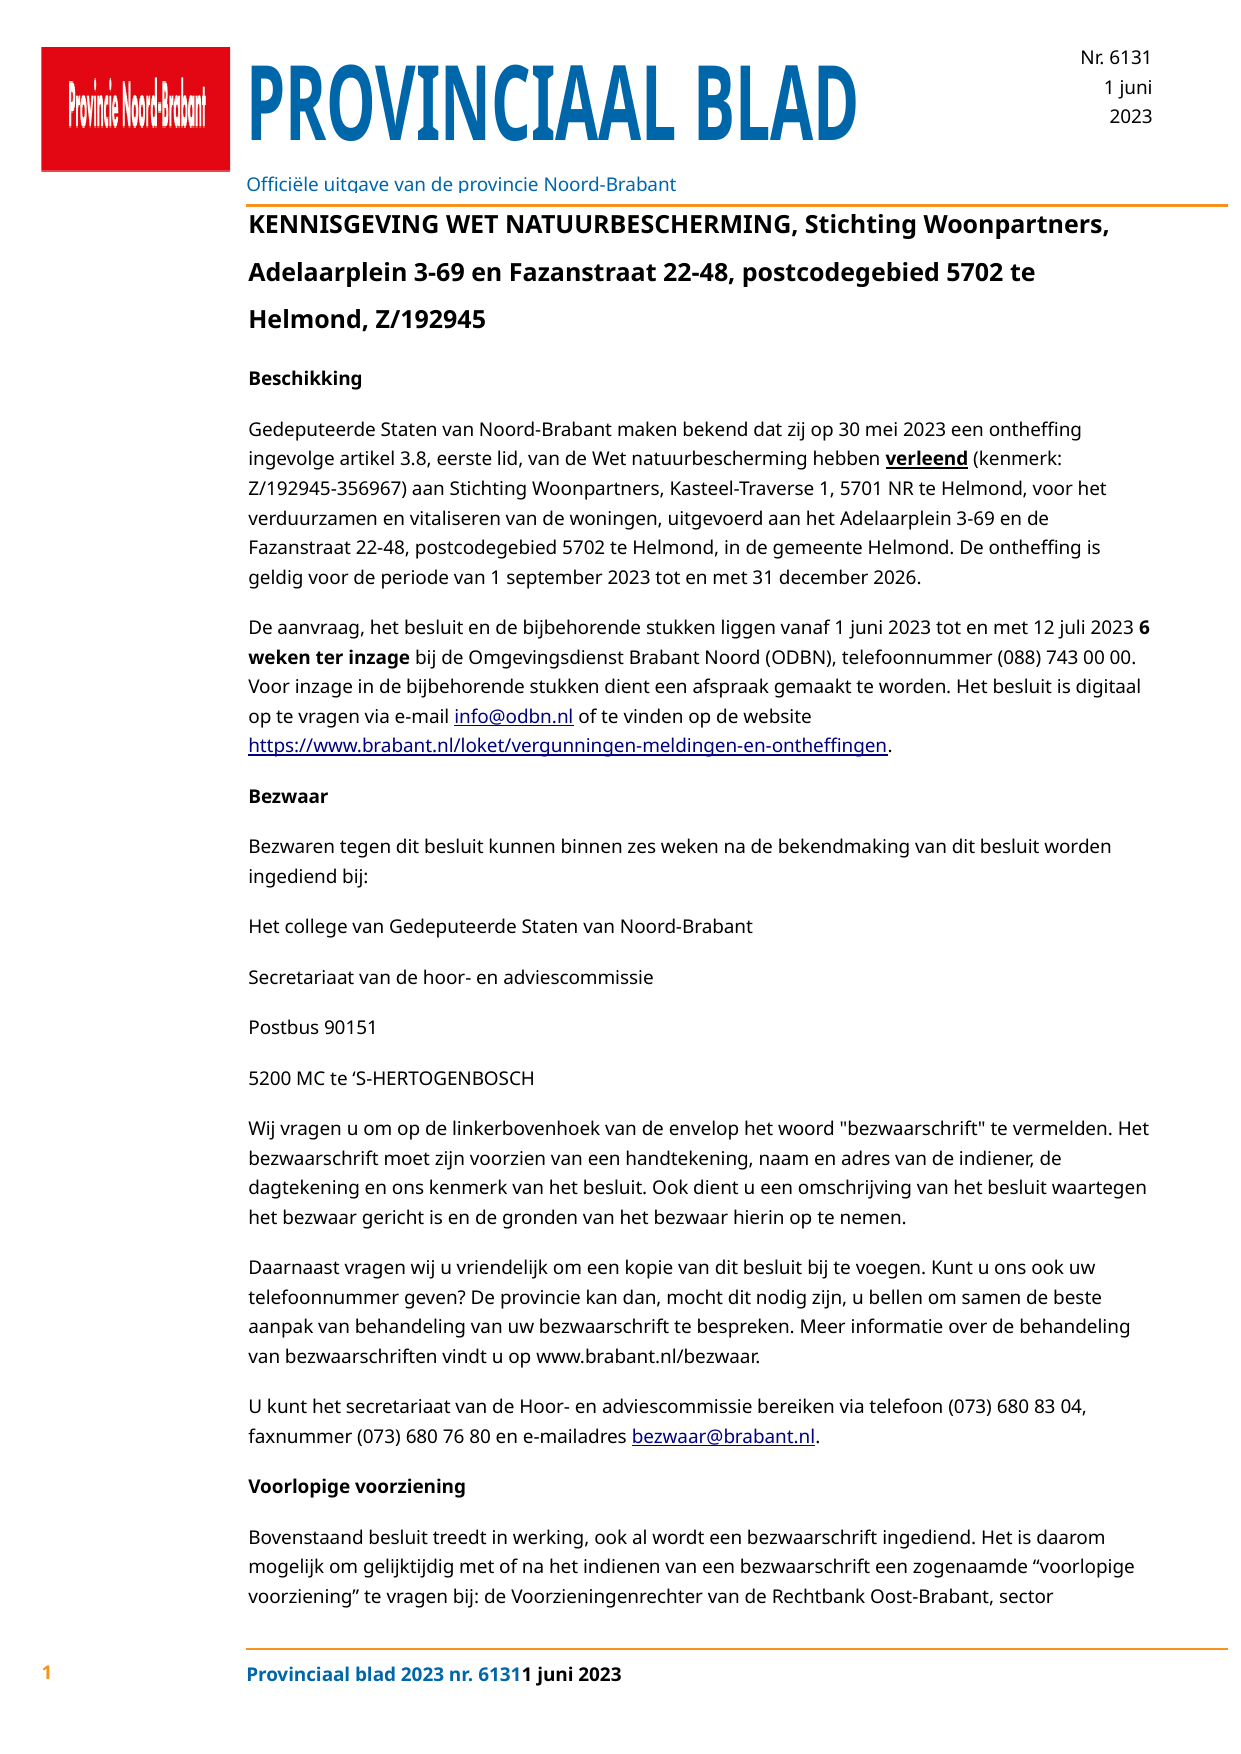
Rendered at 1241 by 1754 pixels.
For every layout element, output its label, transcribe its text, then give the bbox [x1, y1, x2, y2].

text Secretariaat van de hoor- en adviescommissie [248, 964, 1152, 989]
text U kunt het secretariaat van de Hoor- en adviescommissie bereiken via telefoon (073) 680 83 04, faxnummer (073) 680 76 80 en e-mailadres bezwaar@brabant.nl. [248, 1393, 1152, 1449]
text Bezwaren tegen dit besluit kunnen binnen zes weken na de bekendmaking van dit besluit worden ingediend bij: [248, 833, 1152, 889]
text Bezwaar [248, 783, 1152, 809]
picture [41, 47, 231, 172]
text Voorlopige voorziening [248, 1473, 1152, 1499]
text Postbus 90151 [248, 1014, 1152, 1040]
text Wij vragen u om op de linkerbovenhoek van de envelop het woord "bezwaarschrift" te vermelden. Het bezwaarschrift moet zijn voorzien van een handtekening, naam en adres van de indiener, de dagtekening en ons kenmerk van het besluit. Ook dient u een omschrijving van het besluit waartegen het bezwaar gericht is en de gronden van het bezwaar hierin op te nemen. [248, 1115, 1152, 1229]
text Bovenstaand besluit treedt in werking, ook al wordt een bezwaarschrift ingediend. Het is daarom mogelijk om gelijktijdig met of na het indienen van een bezwaarschrift een zogenaamde “voorlopige voorziening” te vragen bij: de Voorzieningenrechter van de Rechtbank Oost-Brabant, sector [248, 1524, 1152, 1609]
text KENNISGEVING WET NATUURBESCHERMING, Stichting Woonpartners, Adelaarplein 3-69 en Fazanstraat 22-48, postcodegebied 5702 te Helmond, Z/192945 [248, 207, 1152, 336]
text Beschikking [248, 366, 1152, 391]
text Gedeputeerde Staten van Noord-Brabant maken bekend dat zij op 30 mei 2023 een ontheffing ingevolge artikel 3.8, eerste lid, van de Wet natuurbescherming hebben verleend (kenmerk: Z/192945-356967) aan Stichting Woonpartners, Kasteel-Traverse 1, 5701 NR te Helmond, voor het verduurzamen en vitaliseren van de woningen, uitgevoerd aan het Adelaarplein 3-69 en de Fazanstraat 22-48, postcodegebied 5702 te Helmond, in de gemeente Helmond. De ontheffing is geldig voor de periode van 1 september 2023 tot en met 31 december 2026. [248, 416, 1152, 589]
text 5200 MC te ‘S‑HERTOGENBOSCH [248, 1065, 1152, 1090]
text De aanvraag, het besluit en de bijbehorende stukken liggen vanaf 1 juni 2023 tot en met 12 juli 2023 6 weken ter inzage bij de Omgevingsdienst Brabant Noord (ODBN), telefoonnummer (088) 743 00 00. Voor inzage in de bijbehorende stukken dient een afspraak gemaakt te worden. Het besluit is digitaal op te vragen via e-mail info@odbn.nl of te vinden op de website https://www.brabant.nl/loket/vergunningen-meldingen-en-ontheffingen. [248, 614, 1152, 758]
text Daarnaast vragen wij u vriendelijk om een kopie van dit besluit bij te voegen. Kunt u ons ook uw telefoonnummer geven? De provincie kan dan, mocht dit nodig zijn, u bellen om samen de beste aanpak van behandeling van uw bezwaarschrift te bespreken. Meer informatie over de behandeling van bezwaarschriften vindt u op www.brabant.nl/bezwaar. [248, 1254, 1152, 1369]
text Het college van Gedeputeerde Staten van Noord-Brabant [248, 913, 1152, 939]
